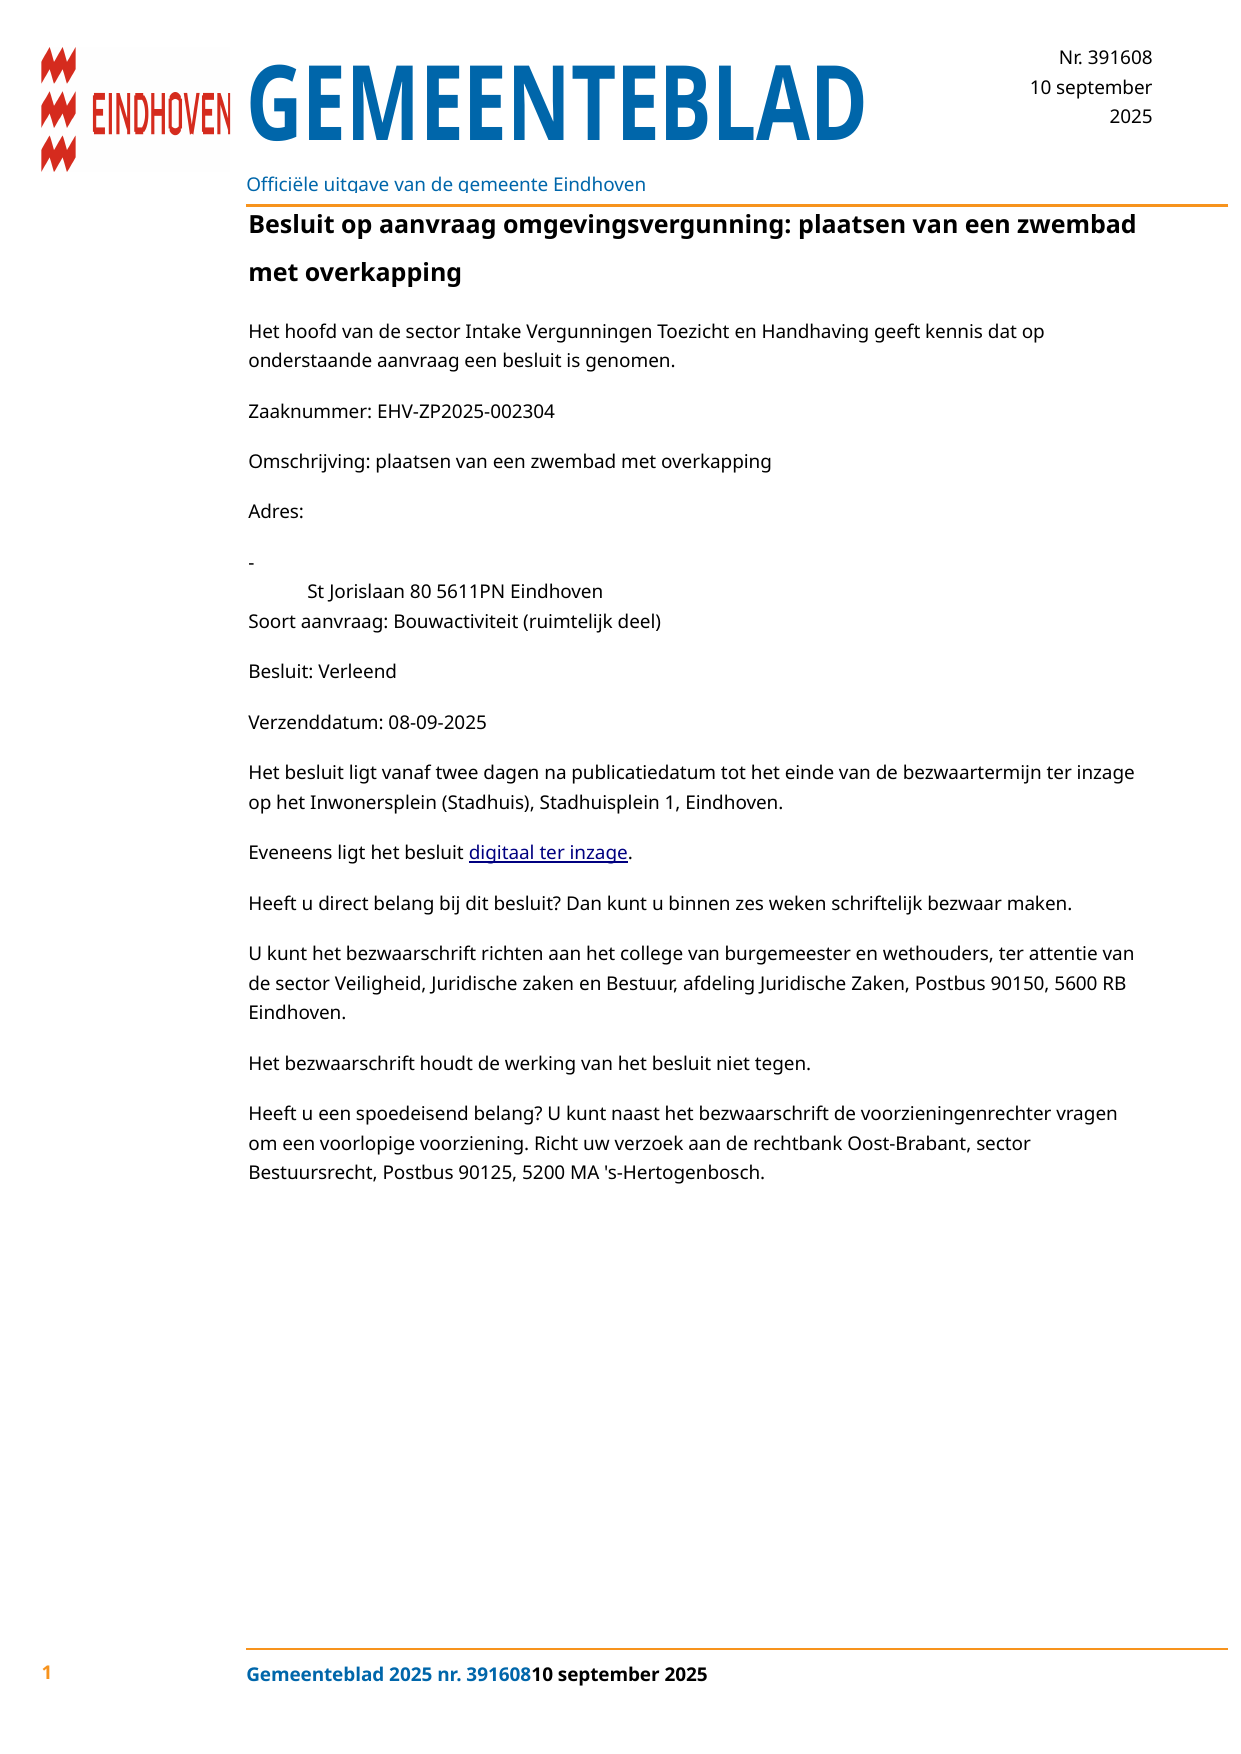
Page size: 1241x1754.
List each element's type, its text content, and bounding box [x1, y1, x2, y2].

list St Jorislaan 80 5611PN Eindhoven [248, 579, 1152, 604]
picture [41, 47, 231, 172]
text Het besluit ligt vanaf twee dagen na publicatiedatum tot het einde van de bezwaartermijn ter inzage op het Inwonersplein (Stadhuis), Stadhuisplein 1, Eindhoven. [248, 759, 1152, 815]
text Het bezwaarschrift houdt de werking van het besluit niet tegen. [248, 1050, 1152, 1076]
text Heeft u een spoedeisend belang? U kunt naast het bezwaarschrift de voorzieningenrechter vragen om een voorlopige voorziening. Richt uw verzoek aan de rechtbank Oost-Brabant, sector Bestuursrecht, Postbus 90125, 5200 MA 's-Hertogenbosch. [248, 1100, 1152, 1185]
text Besluit op aanvraag omgevingsvergunning: plaatsen van een zwembad met overkapping [248, 207, 1152, 288]
text Adres: [248, 499, 1152, 524]
text Besluit: Verleend [248, 659, 1152, 684]
text Soort aanvraag: Bouwactiviteit (ruimtelijk deel) [248, 608, 1152, 634]
text U kunt het bezwaarschrift richten aan het college van burgemeester en wethouders, ter attentie van de sector Veiligheid, Juridische zaken en Bestuur, afdeling Juridische Zaken, Postbus 90150, 5600 RB Eindhoven. [248, 940, 1152, 1025]
text Eveneens ligt het besluit digitaal ter inzage. [248, 839, 1152, 865]
text Verzenddatum: 08-09-2025 [248, 709, 1152, 735]
text Heeft u direct belang bij dit besluit? Dan kunt u binnen zes weken schriftelijk bezwaar maken. [248, 890, 1152, 916]
text Het hoofd van de sector Intake Vergunningen Toezicht en Handhaving geeft kennis dat op onderstaande aanvraag een besluit is genomen. [248, 318, 1152, 373]
text Omschrijving: plaatsen van een zwembad met overkapping [248, 448, 1152, 474]
text Zaaknummer: EHV-ZP2025-002304 [248, 398, 1152, 424]
